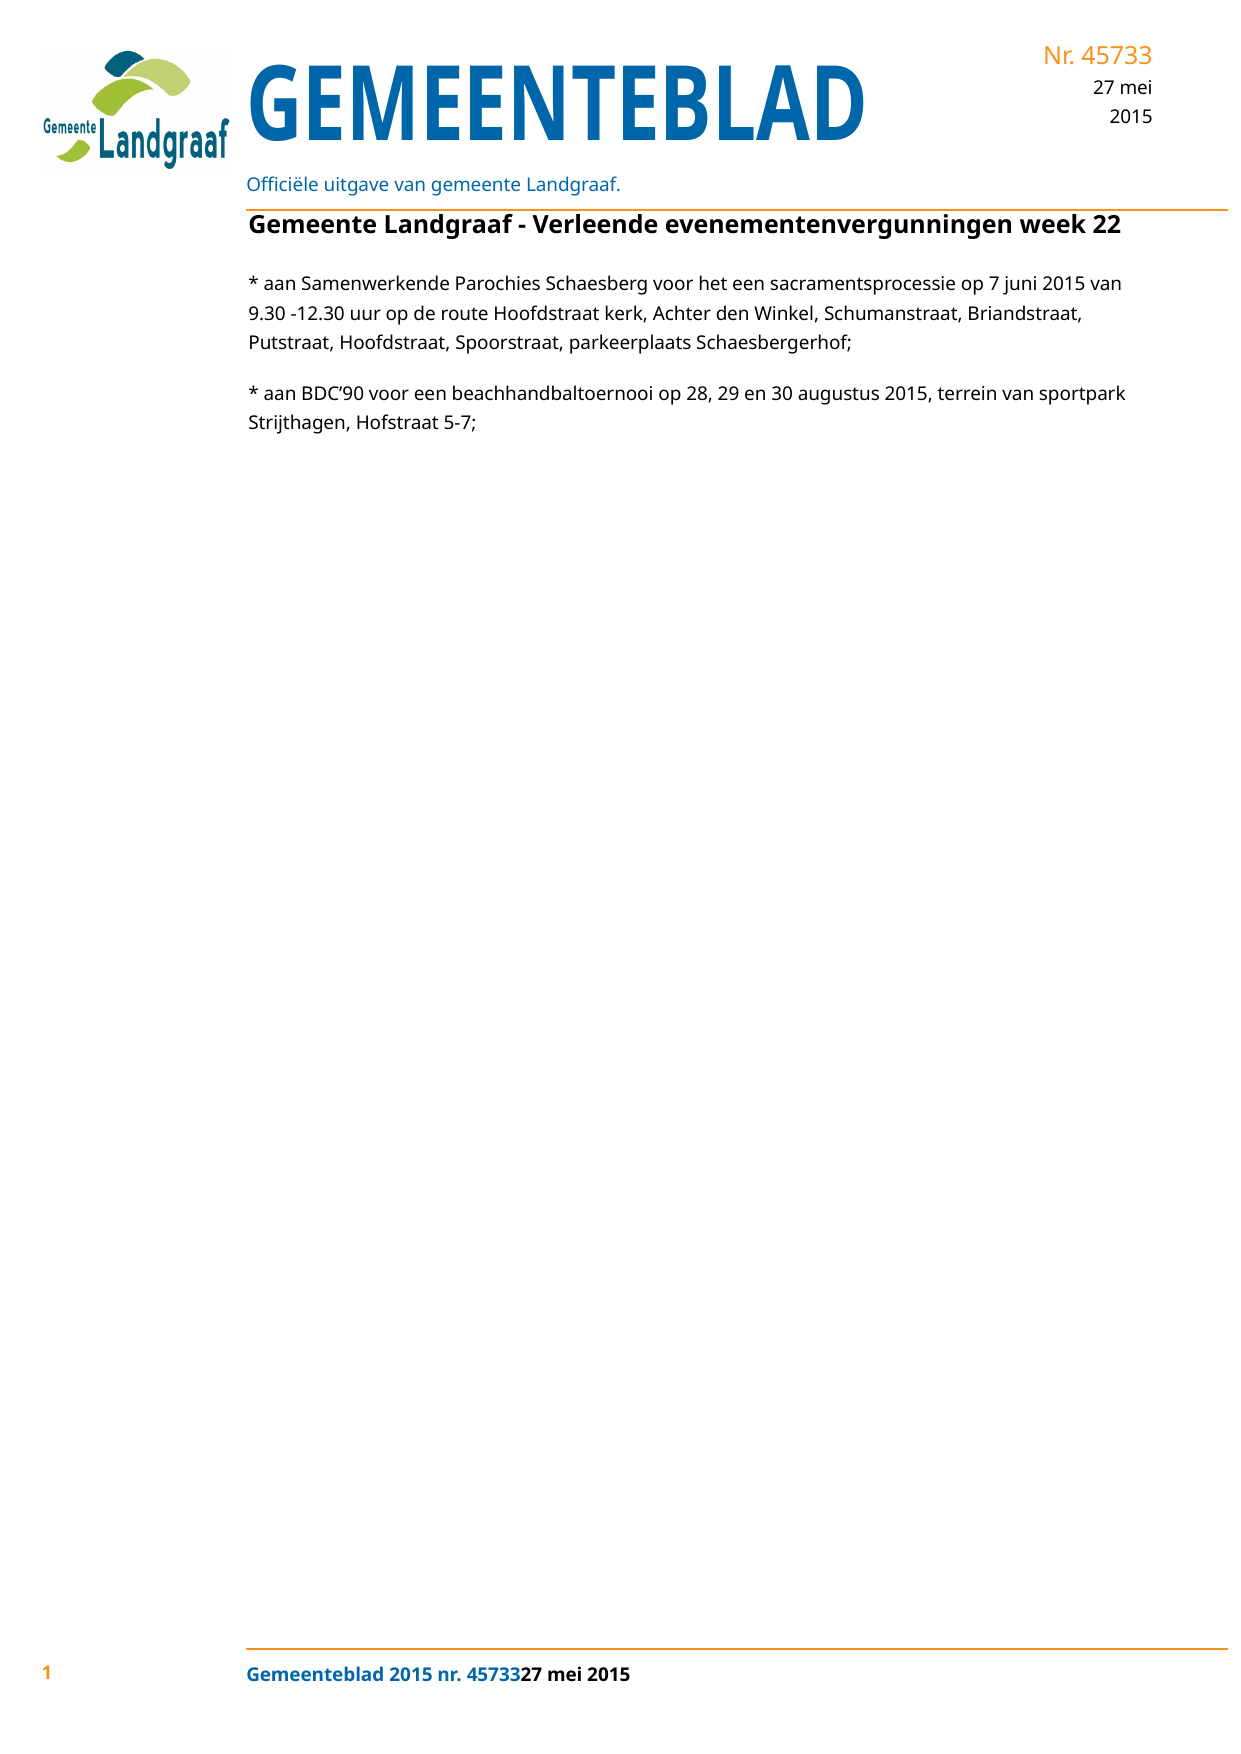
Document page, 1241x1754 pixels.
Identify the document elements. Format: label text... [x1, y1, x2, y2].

text * aan Samenwerkende Parochies Schaesberg voor het een sacramentsprocessie op 7 juni 2015 van 9.30 -12.30 uur op de route Hoofdstraat kerk, Achter den Winkel, Schumanstraat, Briandstraat, Putstraat, Hoofdstraat, Spoorstraat, parkeerplaats Schaesbergerhof; [248, 270, 1152, 355]
text Gemeente Landgraaf - Verleende evenementenvergunningen week 22 [248, 211, 1152, 241]
picture [41, 47, 231, 172]
text * aan BDC’90 voor een beachhandbaltoernooi op 28, 29 en 30 augustus 2015, terrein van sportpark Strijthagen, Hofstraat 5-7; [248, 380, 1152, 435]
